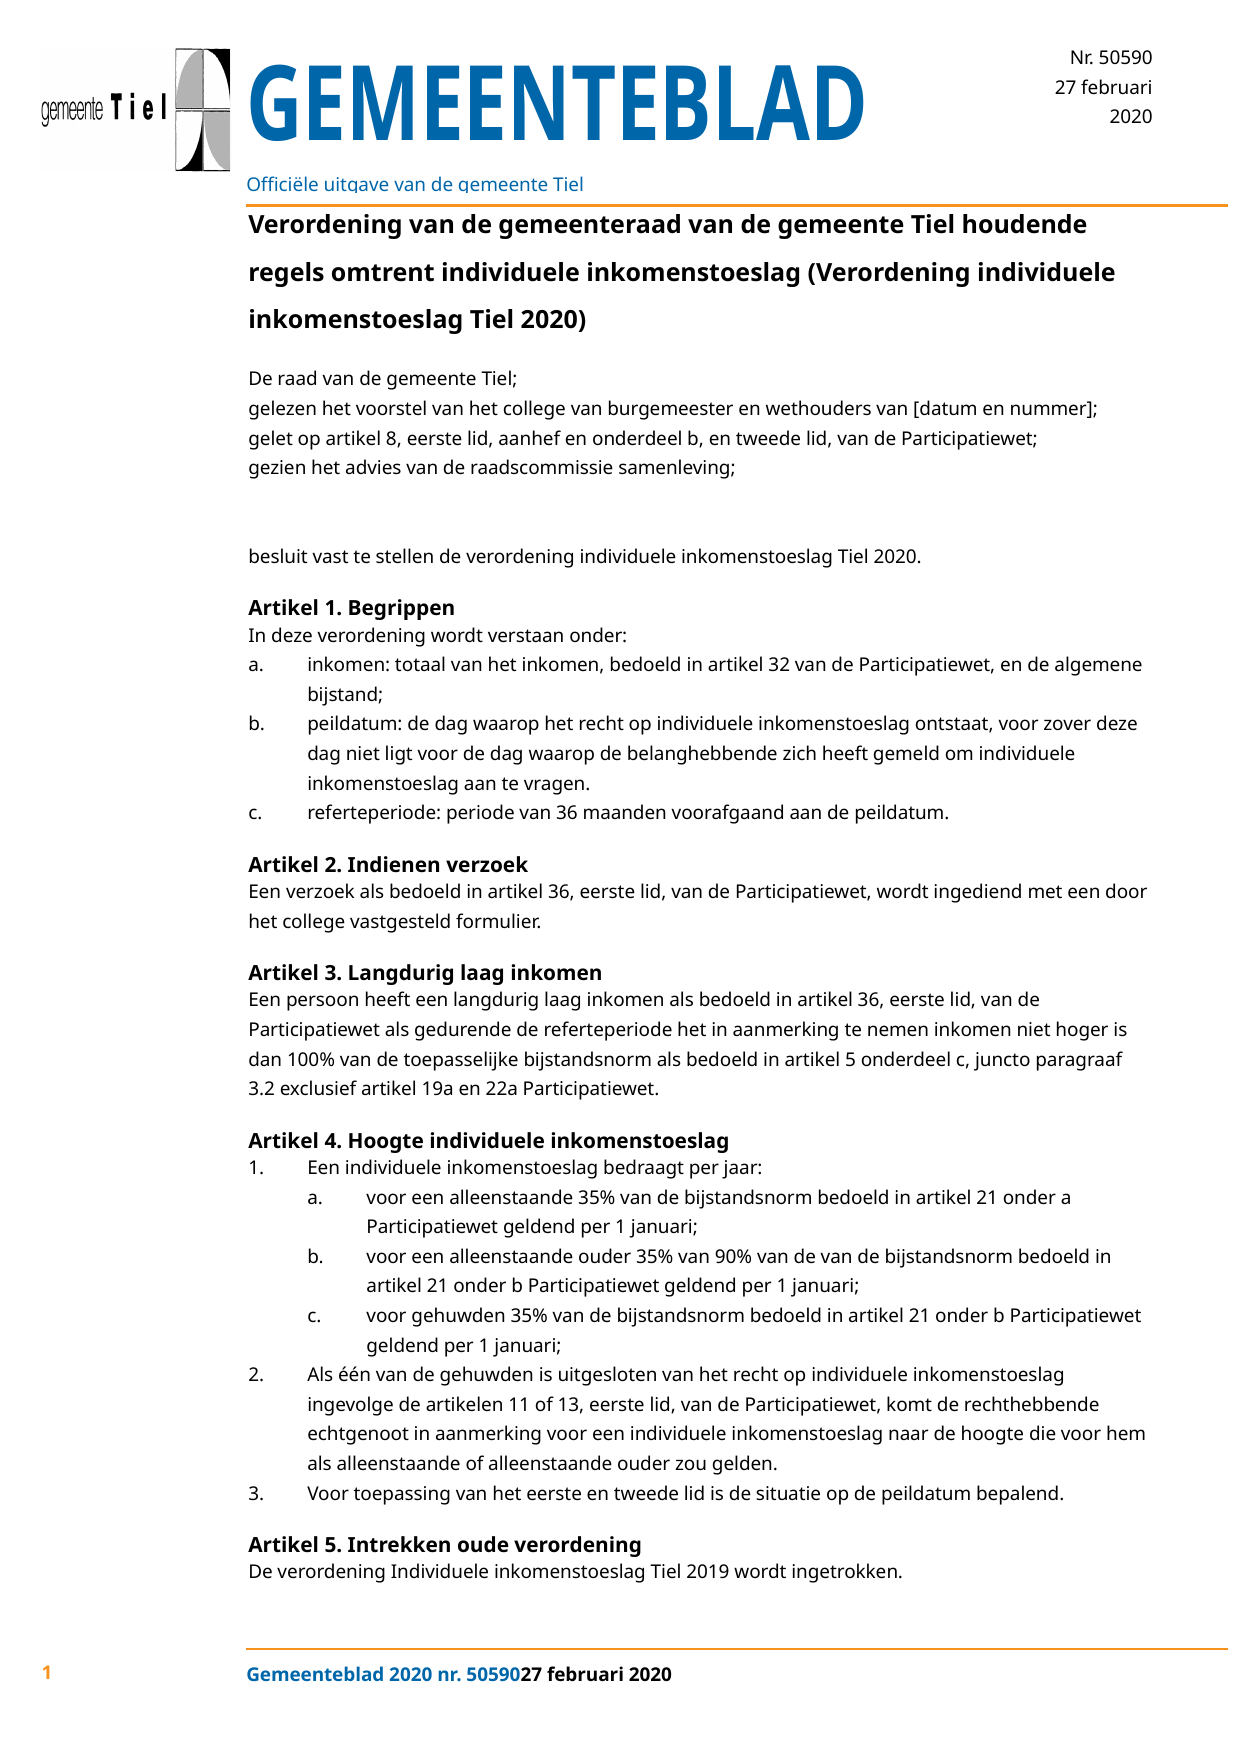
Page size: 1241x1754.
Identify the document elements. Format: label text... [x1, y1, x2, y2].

text Artikel 5. Intrekken oude verordening [248, 1530, 1152, 1558]
text De verordening Individuele inkomenstoeslag Tiel 2019 wordt ingetrokken. [248, 1558, 1152, 1584]
list Een individuele inkomenstoeslag bedraagt per jaar: [248, 1154, 1152, 1180]
list referteperiode: periode van 36 maanden voorafgaand aan de peildatum. [248, 799, 1152, 825]
list Als één van de gehuwden is uitgesloten van het recht op individuele inkomenstoeslag ingevolge de artikelen 11 of 13, eerste lid, van de Participatiewet, komt de rechthebbende echtgenoot in aanmerking voor een individuele inkomenstoeslag naar de hoogte die voor hem als alleenstaande of alleenstaande ouder zou gelden. [248, 1361, 1152, 1476]
text gezien het advies van de raadscommissie samenleving; [248, 454, 1152, 480]
text Artikel 4. Hoogte individuele inkomenstoeslag [248, 1126, 1152, 1154]
picture [41, 47, 231, 172]
text Een verzoek als bedoeld in artikel 36, eerste lid, van de Participatiewet, wordt ingediend met een door het college vastgesteld formulier. [248, 878, 1152, 933]
text Verordening van de gemeenteraad van de gemeente Tiel houdende regels omtrent individuele inkomenstoeslag (Verordening individuele inkomenstoeslag Tiel 2020) [248, 207, 1152, 336]
list inkomen: totaal van het inkomen, bedoeld in artikel 32 van de Participatiewet, en de algemene bijstand; [248, 651, 1152, 707]
list voor een alleenstaande 35% van de bijstandsnorm bedoeld in artikel 21 onder a Participatiewet geldend per 1 januari; [307, 1184, 1152, 1239]
list peildatum: de dag waarop het recht op individuele inkomenstoeslag ontstaat, voor zover deze dag niet ligt voor de dag waarop de belanghebbende zich heeft gemeld om individuele inkomenstoeslag aan te vragen. [248, 711, 1152, 796]
text gelet op artikel 8, eerste lid, aanhef en onderdeel b, en tweede lid, van de Participatiewet; [248, 425, 1152, 450]
text Artikel 1. Begrippen [248, 593, 1152, 622]
list Voor toepassing van het eerste en tweede lid is de situatie op de peildatum bepalend. [248, 1480, 1152, 1505]
text In deze verordening wordt verstaan onder: [248, 622, 1152, 648]
text gelezen het voorstel van het college van burgemeester en wethouders van [datum en nummer]; [248, 395, 1152, 421]
text Artikel 3. Langdurig laag inkomen [248, 958, 1152, 987]
list voor gehuwden 35% van de bijstandsnorm bedoeld in artikel 21 onder b Participatiewet geldend per 1 januari; [307, 1302, 1152, 1357]
text Een persoon heeft een langdurig laag inkomen als bedoeld in artikel 36, eerste lid, van de Participatiewet als gedurende de referteperiode het in aanmerking te nemen inkomen niet hoger is dan 100% van de toepasselijke bijstandsnorm als bedoeld in artikel 5 onderdeel c, juncto paragraaf 3.2 exclusief artikel 19a en 22a Participatiewet. [248, 987, 1152, 1101]
text Artikel 2. Indienen verzoek [248, 850, 1152, 878]
text De raad van de gemeente Tiel; [248, 366, 1152, 391]
list voor een alleenstaande ouder 35% van 90% van de van de bijstandsnorm bedoeld in artikel 21 onder b Participatiewet geldend per 1 januari; [307, 1243, 1152, 1298]
text besluit vast te stellen de verordening individuele inkomenstoeslag Tiel 2020. [248, 543, 1152, 569]
